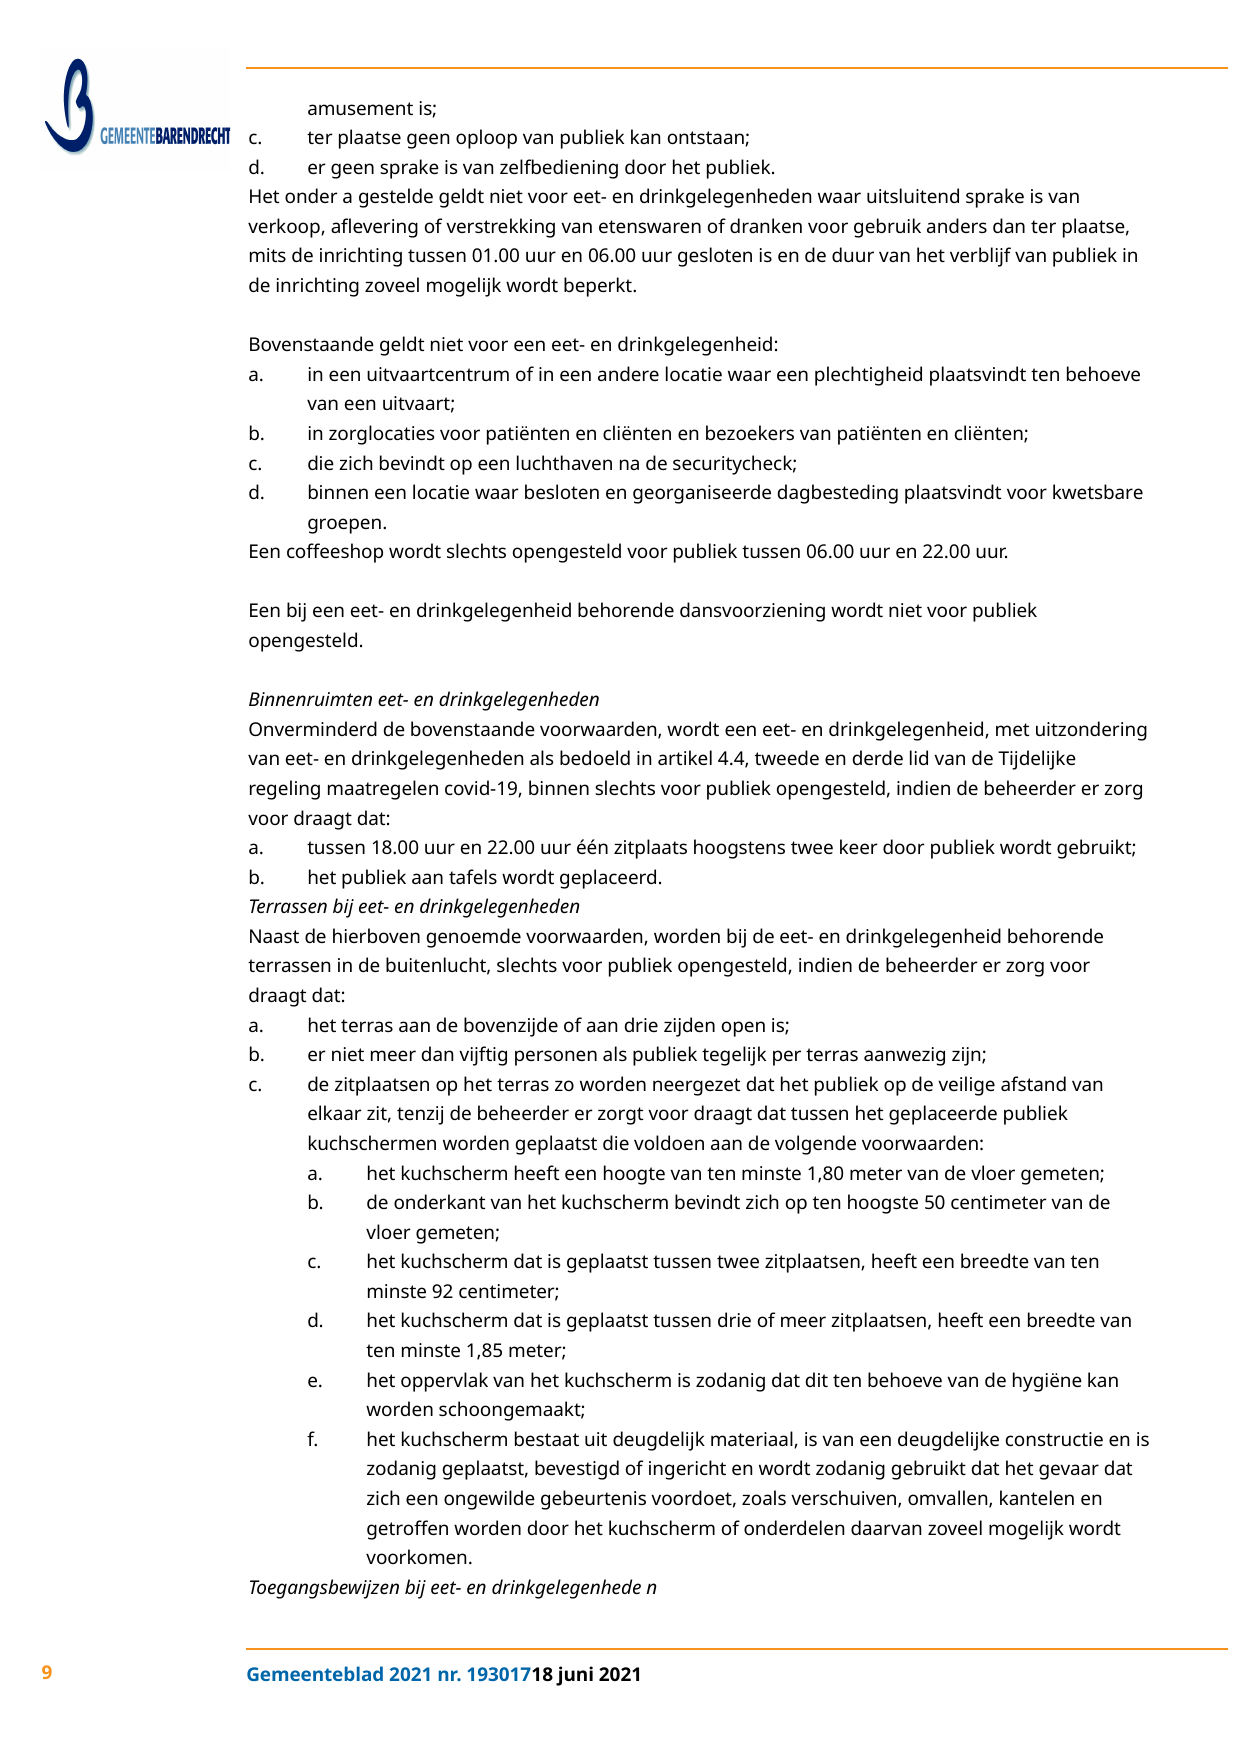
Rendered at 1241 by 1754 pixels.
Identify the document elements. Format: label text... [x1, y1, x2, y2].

text Terrassen bij eet- en drinkgelegenheden [248, 893, 1152, 919]
list binnen een locatie waar besloten en georganiseerde dagbesteding plaatsvindt voor kwetsbare groepen. [248, 479, 1152, 535]
list er geen sprake is van zelfbediening door het publiek. [248, 154, 1152, 180]
text Onverminderd de bovenstaande voorwaarden, wordt een eet- en drinkgelegenheid, met uitzondering van eet- en drinkgelegenheden als bedoeld in artikel 4.4, tweede en derde lid van de Tijdelijke regeling maatregelen covid-19, binnen slechts voor publiek opengesteld, indien de beheerder er zorg voor draagt dat: [248, 716, 1152, 831]
list die zich bevindt op een luchthaven na de securitycheck; [248, 450, 1152, 476]
picture [41, 47, 231, 172]
list in een uitvaartcentrum of in een andere locatie waar een plechtigheid plaatsvindt ten behoeve van een uitvaart; [248, 361, 1152, 416]
text Toegangsbewijzen bij eet- en drinkgelegenhede n [248, 1574, 1152, 1600]
list het kuchscherm dat is geplaatst tussen twee zitplaatsen, heeft een breedte van ten minste 92 centimeter; [307, 1248, 1152, 1304]
list het kuchscherm bestaat uit deugdelijk materiaal, is van een deugdelijke constructie en is zodanig geplaatst, bevestigd of ingericht en wordt zodanig gebruikt dat het gevaar dat zich een ongewilde gebeurtenis voordoet, zoals verschuiven, omvallen, kantelen en getroffen worden door het kuchscherm of onderdelen daarvan zoveel mogelijk wordt voorkomen. [307, 1426, 1152, 1570]
list tussen 18.00 uur en 22.00 uur één zitplaats hoogstens twee keer door publiek wordt gebruikt; [248, 834, 1152, 860]
text Het onder a gestelde geldt niet voor eet- en drinkgelegenheden waar uitsluitend sprake is van verkoop, aflevering of verstrekking van etenswaren of dranken voor gebruik anders dan ter plaatse, mits de inrichting tussen 01.00 uur en 06.00 uur gesloten is en de duur van het verblijf van publiek in de inrichting zoveel mogelijk wordt beperkt. [248, 183, 1152, 298]
text Een bij een eet- en drinkgelegenheid behorende dansvoorziening wordt niet voor publiek opengesteld. [248, 598, 1152, 653]
list in zorglocaties voor patiënten en cliënten en bezoekers van patiënten en cliënten; [248, 420, 1152, 446]
list het terras aan de bovenzijde of aan drie zijden open is; [248, 1012, 1152, 1038]
list ter plaatse geen oploop van publiek kan ontstaan; [248, 124, 1152, 150]
list er niet meer dan vijftig personen als publiek tegelijk per terras aanwezig zijn; [248, 1041, 1152, 1067]
list het kuchscherm dat is geplaatst tussen drie of meer zitplaatsen, heeft een breedte van ten minste 1,85 meter; [307, 1308, 1152, 1363]
list het kuchscherm heeft een hoogte van ten minste 1,80 meter van de vloer gemeten; [307, 1160, 1152, 1186]
text Binnenruimten eet- en drinkgelegenheden [248, 686, 1152, 712]
list amusement is; [248, 95, 1152, 121]
text Naast de hierboven genoemde voorwaarden, worden bij de eet- en drinkgelegenheid behorende terrassen in de buitenlucht, slechts voor publiek opengesteld, indien de beheerder er zorg voor draagt dat: [248, 923, 1152, 1008]
list de onderkant van het kuchscherm bevindt zich op ten hoogste 50 centimeter van de vloer gemeten; [307, 1189, 1152, 1245]
list het publiek aan tafels wordt geplaceerd. [248, 864, 1152, 890]
text Bovenstaande geldt niet voor een eet- en drinkgelegenheid: [248, 331, 1152, 357]
text Een coffeeshop wordt slechts opengesteld voor publiek tussen 06.00 uur en 22.00 uur. [248, 538, 1152, 564]
list de zitplaatsen op het terras zo worden neergezet dat het publiek op de veilige afstand van elkaar zit, tenzij de beheerder er zorgt voor draagt dat tussen het geplaceerde publiek kuchschermen worden geplaatst die voldoen aan de volgende voorwaarden: [248, 1071, 1152, 1156]
list het oppervlak van het kuchscherm is zodanig dat dit ten behoeve van de hygiëne kan worden schoongemaakt; [307, 1367, 1152, 1422]
